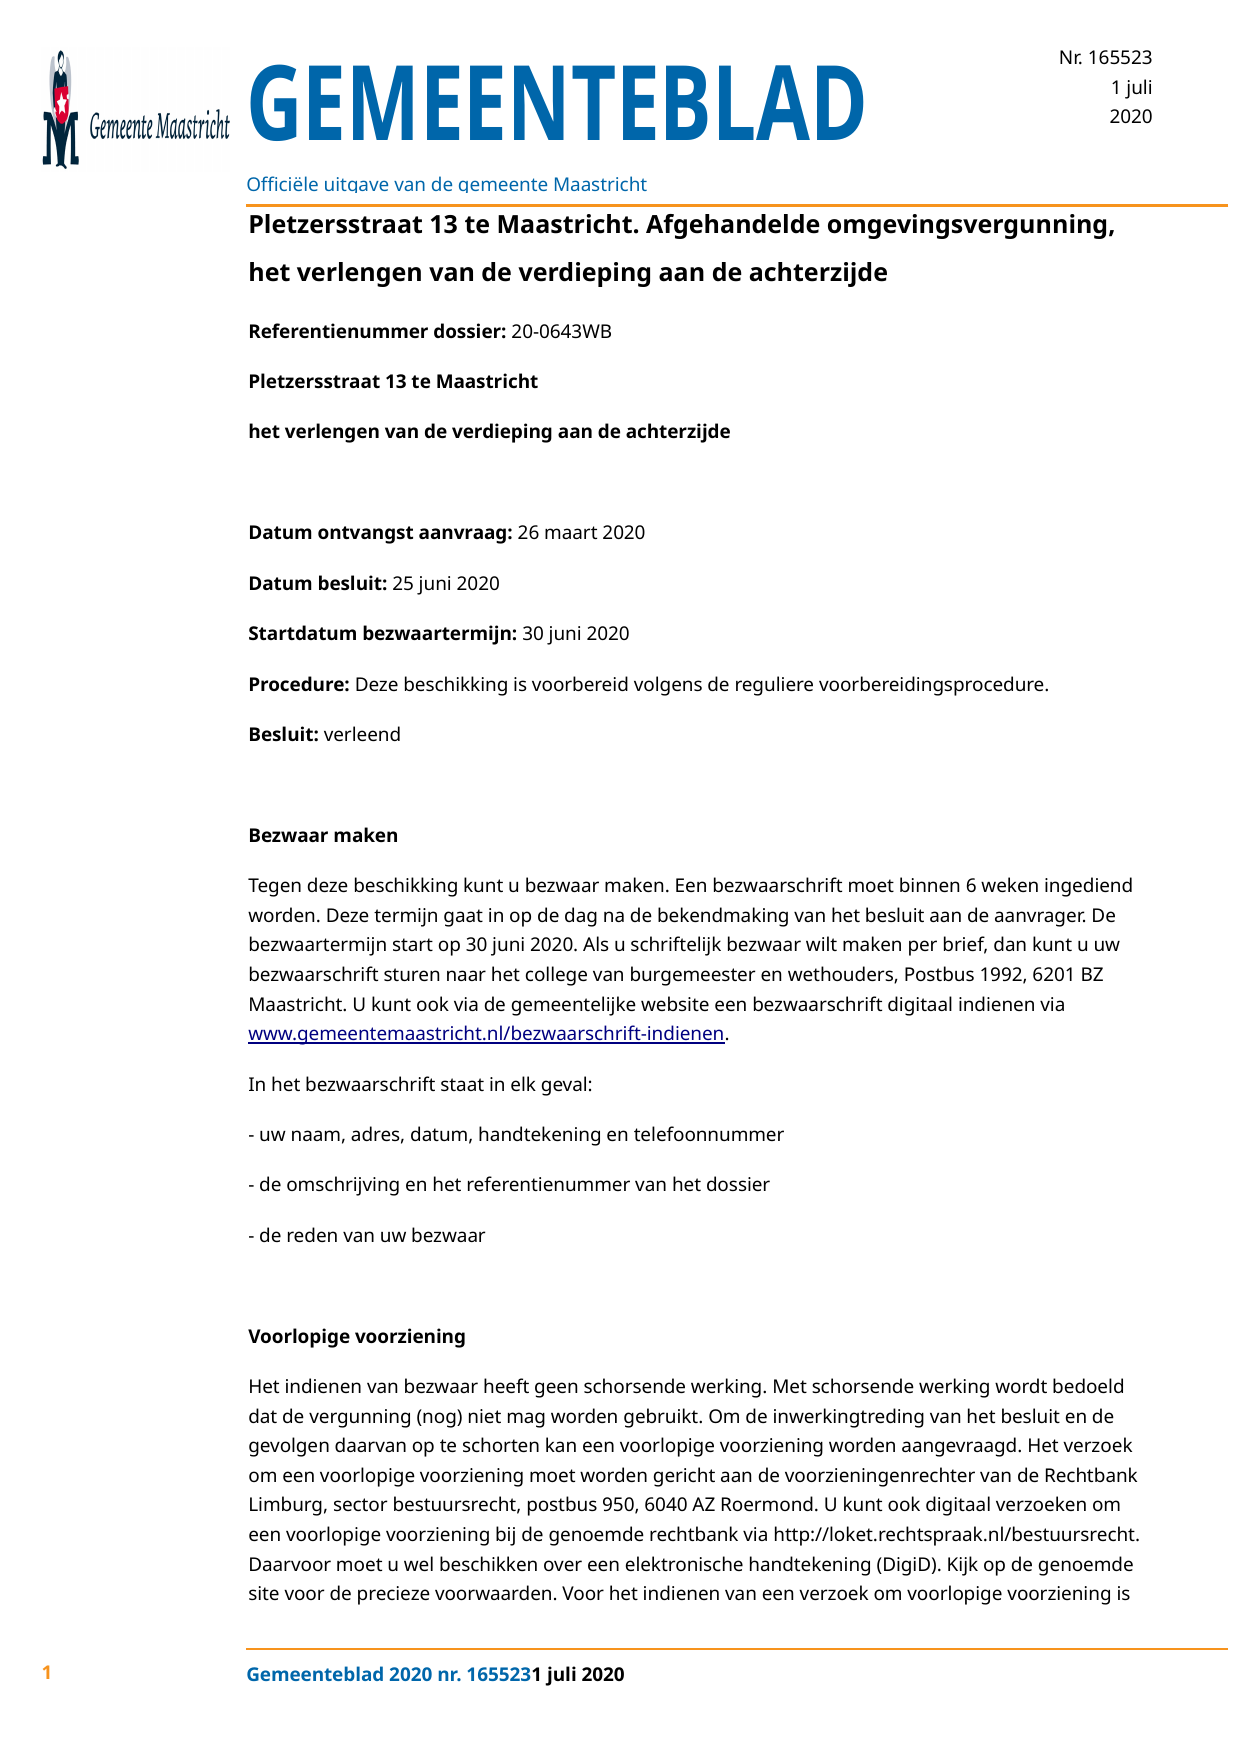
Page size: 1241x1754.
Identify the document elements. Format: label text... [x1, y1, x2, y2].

text - uw naam, adres, datum, handtekening en telefoonnummer [248, 1121, 1152, 1147]
text Procedure: Deze beschikking is voorbereid volgens de reguliere voorbereidingsprocedure. [248, 671, 1152, 697]
text Pletzersstraat 13 te Maastricht. Afgehandelde omgevingsvergunning, het verlengen van de verdieping aan de achterzijde [248, 207, 1152, 288]
text Startdatum bezwaartermijn: 30 juni 2020 [248, 620, 1152, 646]
text In het bezwaarschrift staat in elk geval: [248, 1071, 1152, 1097]
text Tegen deze beschikking kunt u bezwaar maken. Een bezwaarschrift moet binnen 6 weken ingediend worden. Deze termijn gaat in op de dag na de bekendmaking van het besluit aan de aanvrager. De bezwaartermijn start op 30 juni 2020. Als u schriftelijk bezwaar wilt maken per brief, dan kunt u uw bezwaarschrift sturen naar het college van burgemeester en wethouders, Postbus 1992, 6201 BZ Maastricht. U kunt ook via de gemeentelijke website een bezwaarschrift digitaal indienen via www.gemeentemaastricht.nl/bezwaarschrift-indienen. [248, 872, 1152, 1046]
text het verlengen van de verdieping aan de achterzijde [248, 419, 1152, 444]
text Datum ontvangst aanvraag: 26 maart 2020 [248, 519, 1152, 545]
text - de omschrijving en het referentienummer van het dossier [248, 1172, 1152, 1197]
text Besluit: verleend [248, 721, 1152, 747]
text - de reden van uw bezwaar [248, 1222, 1152, 1248]
text Het indienen van bezwaar heeft geen schorsende werking. Met schorsende werking wordt bedoeld dat de vergunning (nog) niet mag worden gebruikt. Om de inwerkingtreding van het besluit en de gevolgen daarvan op te schorten kan een voorlopige voorziening worden aangevraagd. Het verzoek om een voorlopige voorziening moet worden gericht aan de voorzieningenrechter van de Rechtbank Limburg, sector bestuursrecht, postbus 950, 6040 AZ Roermond. U kunt ook digitaal verzoeken om een voorlopige voorziening bij de genoemde rechtbank via http://loket.rechtspraak.nl/bestuursrecht. Daarvoor moet u wel beschikken over een elektronische handtekening (DigiD). Kijk op de genoemde site voor de precieze voorwaarden. Voor het indienen van een verzoek om voorlopige voorziening is [248, 1373, 1152, 1606]
text Referentienummer dossier: 20-0643WB [248, 318, 1152, 344]
text Datum besluit: 25 juni 2020 [248, 570, 1152, 596]
text Pletzersstraat 13 te Maastricht [248, 368, 1152, 394]
picture [41, 47, 231, 172]
text Bezwaar maken [248, 822, 1152, 848]
text Voorlopige voorziening [248, 1323, 1152, 1349]
